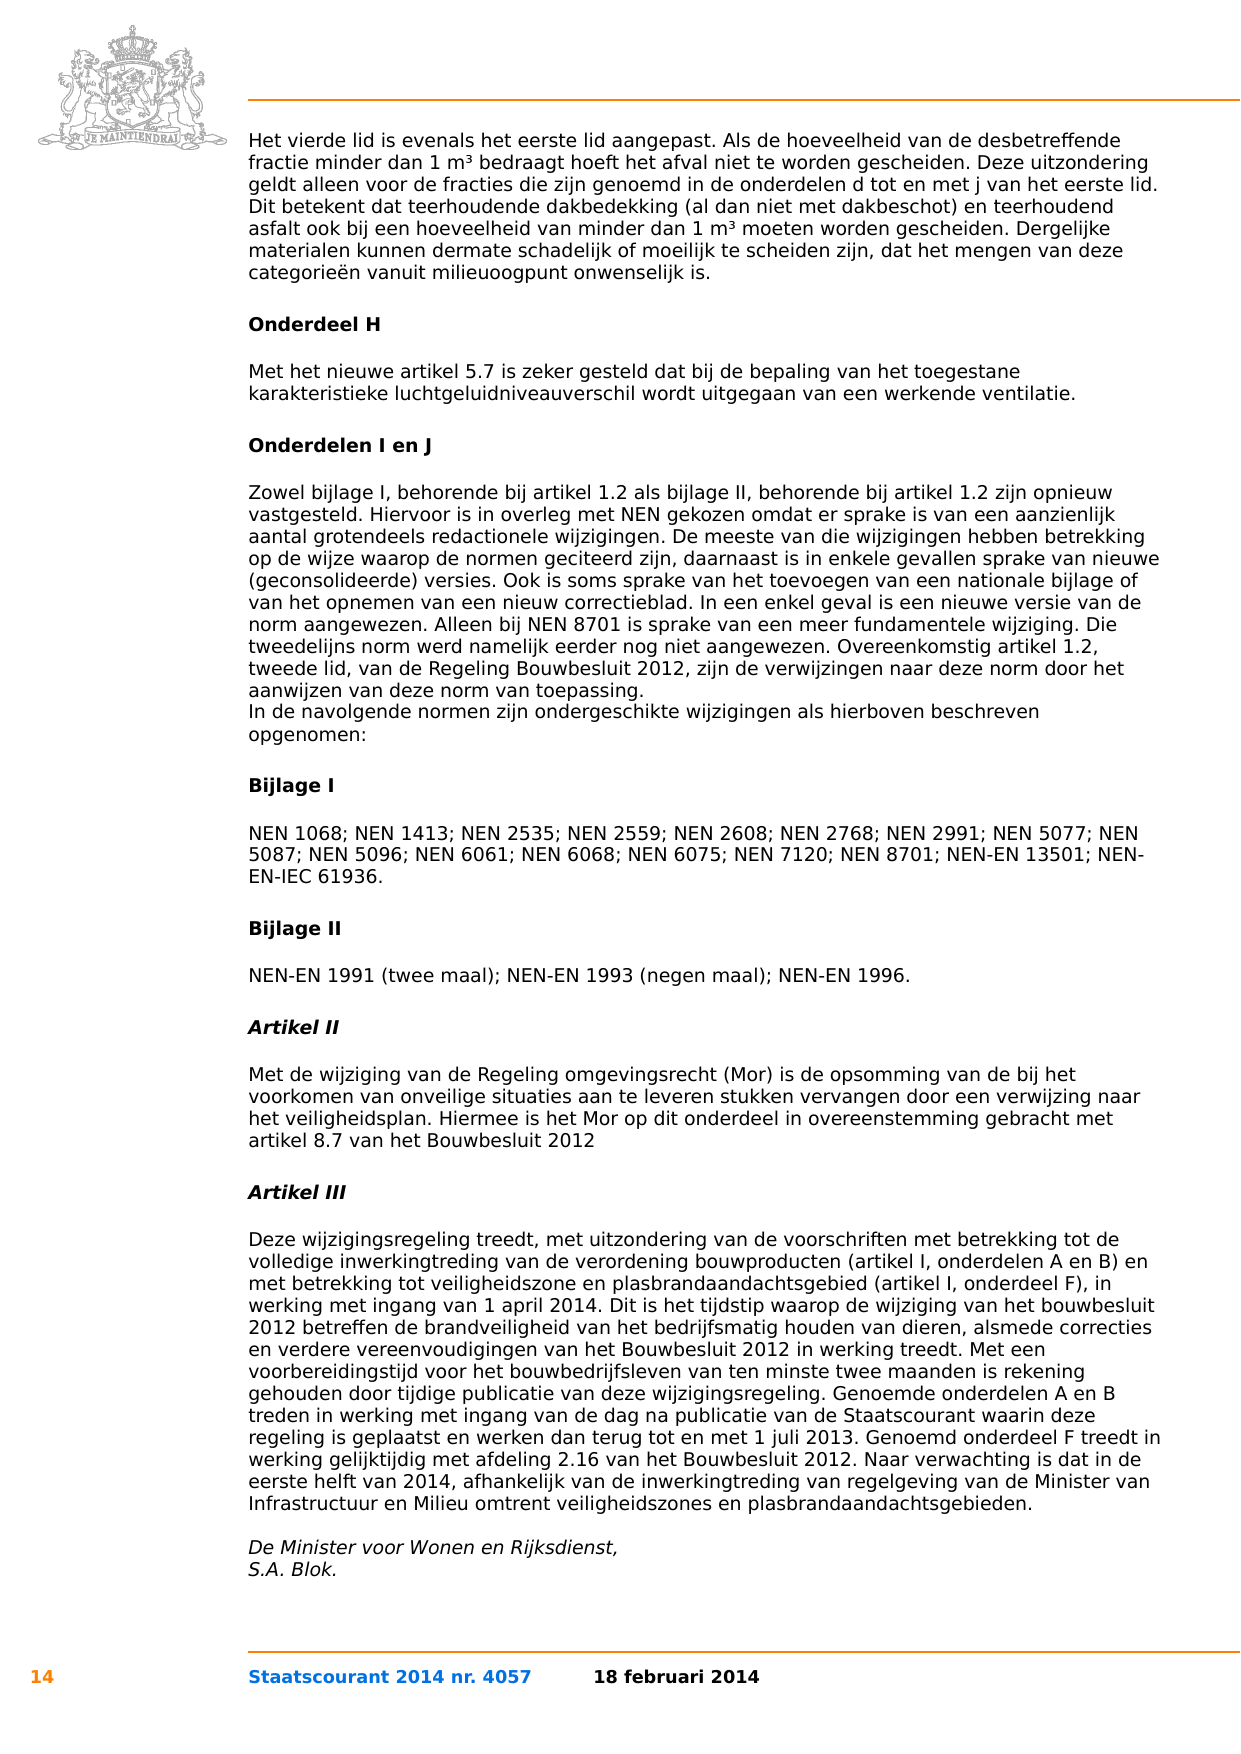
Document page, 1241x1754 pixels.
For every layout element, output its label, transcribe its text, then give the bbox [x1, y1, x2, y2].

subtitle Artikel II [248, 1017, 1163, 1039]
text NEN 1068; NEN 1413; NEN 2535; NEN 2559; NEN 2608; NEN 2768; NEN 2991; NEN 5077; NEN 5087; NEN 5096; NEN 6061; NEN 6068; NEN 6075; NEN 7120; NEN 8701; NEN-EN 13501; NEN-EN-IEC 61936. [248, 822, 1163, 888]
text Met het nieuwe artikel 5.7 is zeker gesteld dat bij de bepaling van het toegestane karakteristieke luchtgeluidniveauverschil wordt uitgegaan van een werkende ventilatie. [248, 361, 1163, 405]
text De Minister voor Wonen en Rijksdienst, S.A. Blok. [248, 1537, 1163, 1581]
text Zowel bijlage I, behorende bij artikel 1.2 als bijlage II, behorende bij artikel 1.2 zijn opnieuw vastgesteld. Hiervoor is in overleg met NEN gekozen omdat er sprake is van een aanzienlijk aantal grotendeels redactionele wijzigingen. De meeste van die wijzigingen hebben betrekking op de wijze waarop de normen geciteerd zijn, daarnaast is in enkele gevallen sprake van nieuwe (geconsolideerde) versies. Ook is soms sprake van het toevoegen van een nationale bijlage of van het opnemen van een nieuw correctieblad. In een enkel geval is een nieuwe versie van de norm aangewezen. Alleen bij NEN 8701 is sprake van een meer fundamentele wijziging. Die tweedelijns norm werd namelijk eerder nog niet aangewezen. Overeenkomstig artikel 1.2, tweede lid, van de Regeling Bouwbesluit 2012, zijn de verwijzingen naar deze norm door het aanwijzen van deze norm van toepassing. [248, 482, 1163, 701]
subtitle Onderdeel H [248, 314, 1163, 336]
subtitle Bijlage I [248, 775, 1163, 797]
picture [38, 25, 227, 150]
text Met de wijziging van de Regeling omgevingsrecht (Mor) is de opsomming van de bij het voorkomen van onveilige situaties aan te leveren stukken vervangen door een verwijzing naar het veiligheidsplan. Hiermee is het Mor op dit onderdeel in overeenstemming gebracht met artikel 8.7 van het Bouwbesluit 2012 [248, 1064, 1163, 1152]
text NEN-EN 1991 (twee maal); NEN-EN 1993 (negen maal); NEN-EN 1996. [248, 965, 1163, 987]
subtitle Onderdelen I en J [248, 435, 1163, 457]
text In de navolgende normen zijn ondergeschikte wijzigingen als hierboven beschreven opgenomen: [248, 701, 1163, 745]
text Deze wijzigingsregeling treedt, met uitzondering van de voorschriften met betrekking tot de volledige inwerkingtreding van de verordening bouwproducten (artikel I, onderdelen A en B) en met betrekking tot veiligheidszone en plasbrandaandachtsgebied (artikel I, onderdeel F), in werking met ingang van 1 april 2014. Dit is het tijdstip waarop de wijziging van het bouwbesluit 2012 betreffen de brandveiligheid van het bedrijfsmatig houden van dieren, alsmede correcties en verdere vereenvoudigingen van het Bouwbesluit 2012 in werking treedt. Met een voorbereidingstijd voor het bouwbedrijfsleven van ten minste twee maanden is rekening gehouden door tijdige publicatie van deze wijzigingsregeling. Genoemde onderdelen A en B treden in werking met ingang van de dag na publicatie van de Staatscourant waarin deze regeling is geplaatst en werken dan terug tot en met 1 juli 2013. Genoemd onderdeel F treedt in werking gelijktijdig met afdeling 2.16 van het Bouwbesluit 2012. Naar verwachting is dat in de eerste helft van 2014, afhankelijk van de inwerkingtreding van regelgeving van de Minister van Infrastructuur en Milieu omtrent veiligheidszones en plasbrandaandachtsgebieden. [248, 1229, 1163, 1515]
subtitle Artikel III [248, 1182, 1163, 1204]
subtitle Bijlage II [248, 918, 1163, 940]
text Het vierde lid is evenals het eerste lid aangepast. Als de hoeveelheid van de desbetreffende fractie minder dan 1 m³ bedraagt hoeft het afval niet te worden gescheiden. Deze uitzondering geldt alleen voor de fracties die zijn genoemd in de onderdelen d tot en met j van het eerste lid. Dit betekent dat teerhoudende dakbedekking (al dan niet met dakbeschot) en teerhoudend asfalt ook bij een hoeveelheid van minder dan 1 m³ moeten worden gescheiden. Dergelijke materialen kunnen dermate schadelijk of moeilijk te scheiden zijn, dat het mengen van deze categorieën vanuit milieuoogpunt onwenselijk is. [248, 130, 1163, 284]
